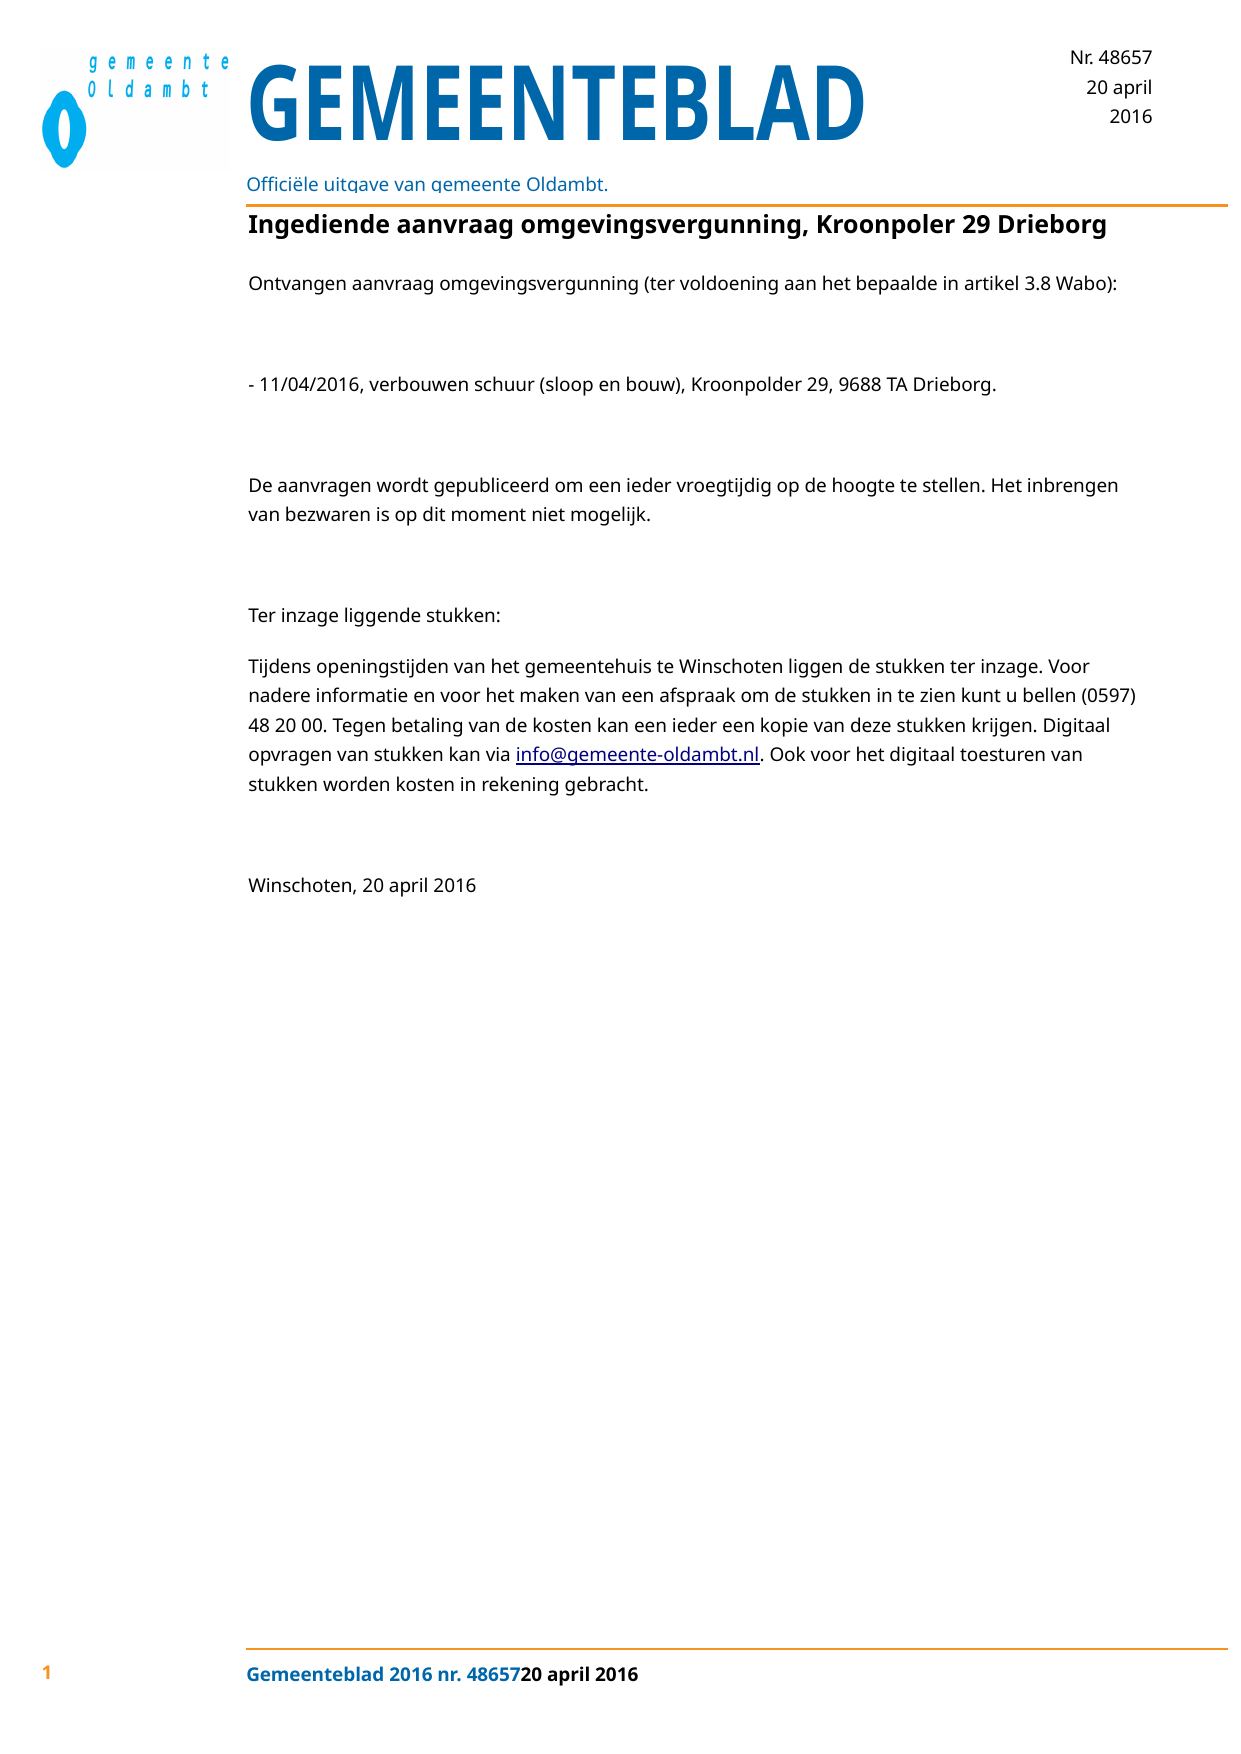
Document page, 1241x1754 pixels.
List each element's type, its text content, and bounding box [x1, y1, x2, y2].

text Ontvangen aanvraag omgevingsvergunning (ter voldoening aan het bepaalde in artikel 3.8 Wabo): [248, 270, 1152, 296]
text Ter inzage liggende stukken: [248, 602, 1152, 628]
text Winschoten, 20 april 2016 [248, 872, 1152, 898]
text De aanvragen wordt gepubliceerd om een ieder vroegtijdig op de hoogte te stellen. Het inbrengen van bezwaren is op dit moment niet mogelijk. [248, 472, 1152, 527]
text Tijdens openingstijden van het gemeentehuis te Winschoten liggen de stukken ter inzage. Voor nadere informatie en voor het maken van een afspraak om de stukken in te zien kunt u bellen (0597) 48 20 00. Tegen betaling van de kosten kan een ieder een kopie van deze stukken krijgen. Digitaal opvragen van stukken kan via info@gemeente-oldambt.nl. Ook voor het digitaal toesturen van stukken worden kosten in rekening gebracht. [248, 653, 1152, 797]
picture [41, 47, 231, 172]
text - 11/04/2016, verbouwen schuur (sloop en bouw), Kroonpolder 29, 9688 TA Drieborg. [248, 371, 1152, 397]
text Ingediende aanvraag omgevingsvergunning, Kroonpoler 29 Drieborg [248, 207, 1152, 241]
